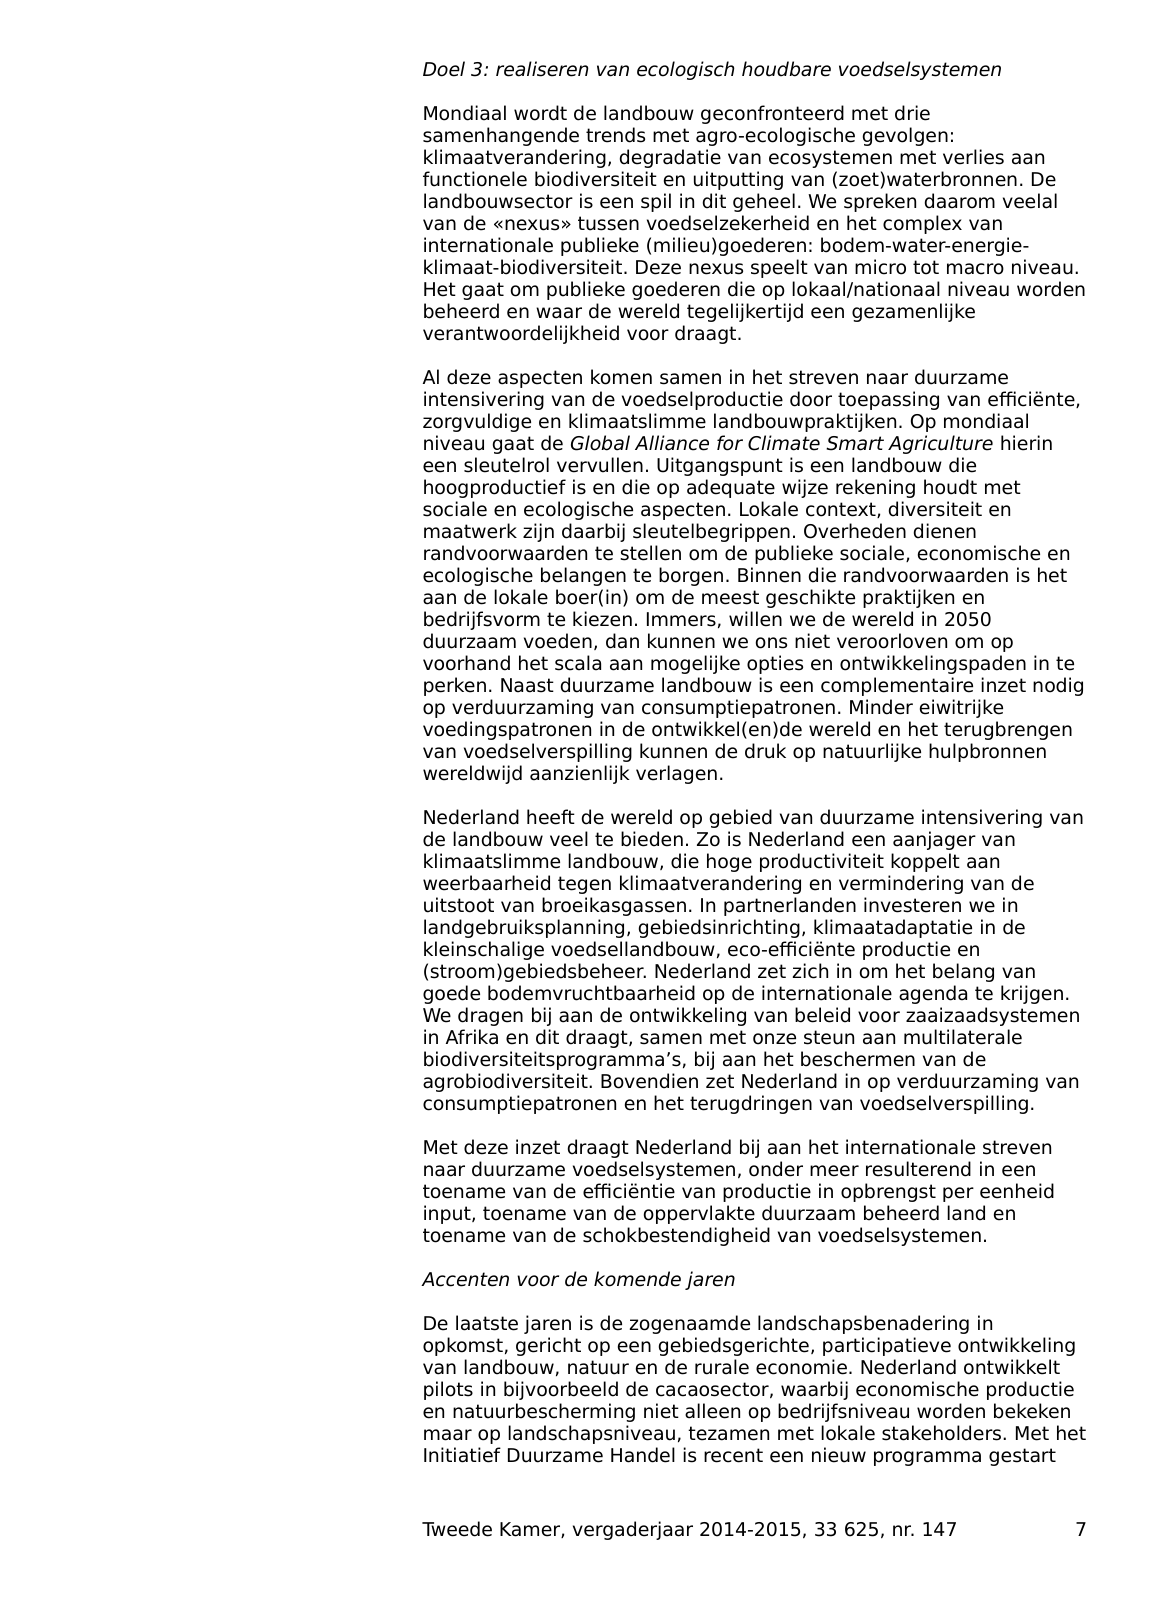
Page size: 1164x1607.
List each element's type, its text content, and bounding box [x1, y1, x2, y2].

text Met deze inzet draagt Nederland bij aan het internationale streven naar duurzame voedselsystemen, onder meer resulterend in een toename van de efficiëntie van productie in opbrengst per eenheid input, toename van de oppervlakte duurzaam beheerd land en toename van de schokbestendigheid van voedselsystemen. [422, 1137, 1087, 1247]
subtitle Accenten voor de komende jaren [422, 1269, 1087, 1291]
subtitle Doel 3: realiseren van ecologisch houdbare voedselsystemen [422, 59, 1087, 81]
text Al deze aspecten komen samen in het streven naar duurzame intensivering van de voedselproductie door toepassing van efficiënte, zorgvuldige en klimaatslimme landbouwpraktijken. Op mondiaal niveau gaat de Global Alliance for Climate Smart Agriculture hierin een sleutelrol vervullen. Uitgangspunt is een landbouw die hoogproductief is en die op adequate wijze rekening houdt met sociale en ecologische aspecten. Lokale context, diversiteit en maatwerk zijn daarbij sleutelbegrippen. Overheden dienen randvoorwaarden te stellen om de publieke sociale, economische en ecologische belangen te borgen. Binnen die randvoorwaarden is het aan de lokale boer(in) om de meest geschikte praktijken en bedrijfsvorm te kiezen. Immers, willen we de wereld in 2050 duurzaam voeden, dan kunnen we ons niet veroorloven om op voorhand het scala aan mogelijke opties en ontwikkelingspaden in te perken. Naast duurzame landbouw is een complementaire inzet nodig op verduurzaming van consumptiepatronen. Minder eiwitrijke voedingspatronen in de ontwikkel(en)de wereld en het terugbrengen van voedselverspilling kunnen de druk op natuurlijke hulpbronnen wereldwijd aanzienlijk verlagen. [422, 367, 1087, 785]
text Nederland heeft de wereld op gebied van duurzame intensivering van de landbouw veel te bieden. Zo is Nederland een aanjager van klimaatslimme landbouw, die hoge productiviteit koppelt aan weerbaarheid tegen klimaatverandering en vermindering van de uitstoot van broeikasgassen. In partnerlanden investeren we in landgebruiksplanning, gebiedsinrichting, klimaatadaptatie in de kleinschalige voedsellandbouw, eco-efficiënte productie en (stroom)gebiedsbeheer. Nederland zet zich in om het belang van goede bodemvruchtbaarheid op de internationale agenda te krijgen. We dragen bij aan de ontwikkeling van beleid voor zaaizaadsystemen in Afrika en dit draagt, samen met onze steun aan multilaterale biodiversiteitsprogramma’s, bij aan het beschermen van de agrobiodiversiteit. Bovendien zet Nederland in op verduurzaming van consumptiepatronen en het terugdringen van voedselverspilling. [422, 807, 1087, 1115]
text De laatste jaren is de zogenaamde landschapsbenadering in opkomst, gericht op een gebiedsgerichte, participatieve ontwikkeling van landbouw, natuur en de rurale economie. Nederland ontwikkelt pilots in bijvoorbeeld de cacaosector, waarbij economische productie en natuurbescherming niet alleen op bedrijfsniveau worden bekeken maar op landschapsniveau, tezamen met lokale stakeholders. Met het Initiatief Duurzame Handel is recent een nieuw programma gestart [422, 1313, 1087, 1467]
text Mondiaal wordt de landbouw geconfronteerd met drie samenhangende trends met agro-ecologische gevolgen: klimaatverandering, degradatie van ecosystemen met verlies aan functionele biodiversiteit en uitputting van (zoet)waterbronnen. De landbouwsector is een spil in dit geheel. We spreken daarom veelal van de «nexus» tussen voedselzekerheid en het complex van internationale publieke (milieu)goederen: bodem-water-energie-klimaat-biodiversiteit. Deze nexus speelt van micro tot macro niveau. Het gaat om publieke goederen die op lokaal/nationaal niveau worden beheerd en waar de wereld tegelijkertijd een gezamenlijke verantwoordelijkheid voor draagt. [422, 103, 1087, 345]
